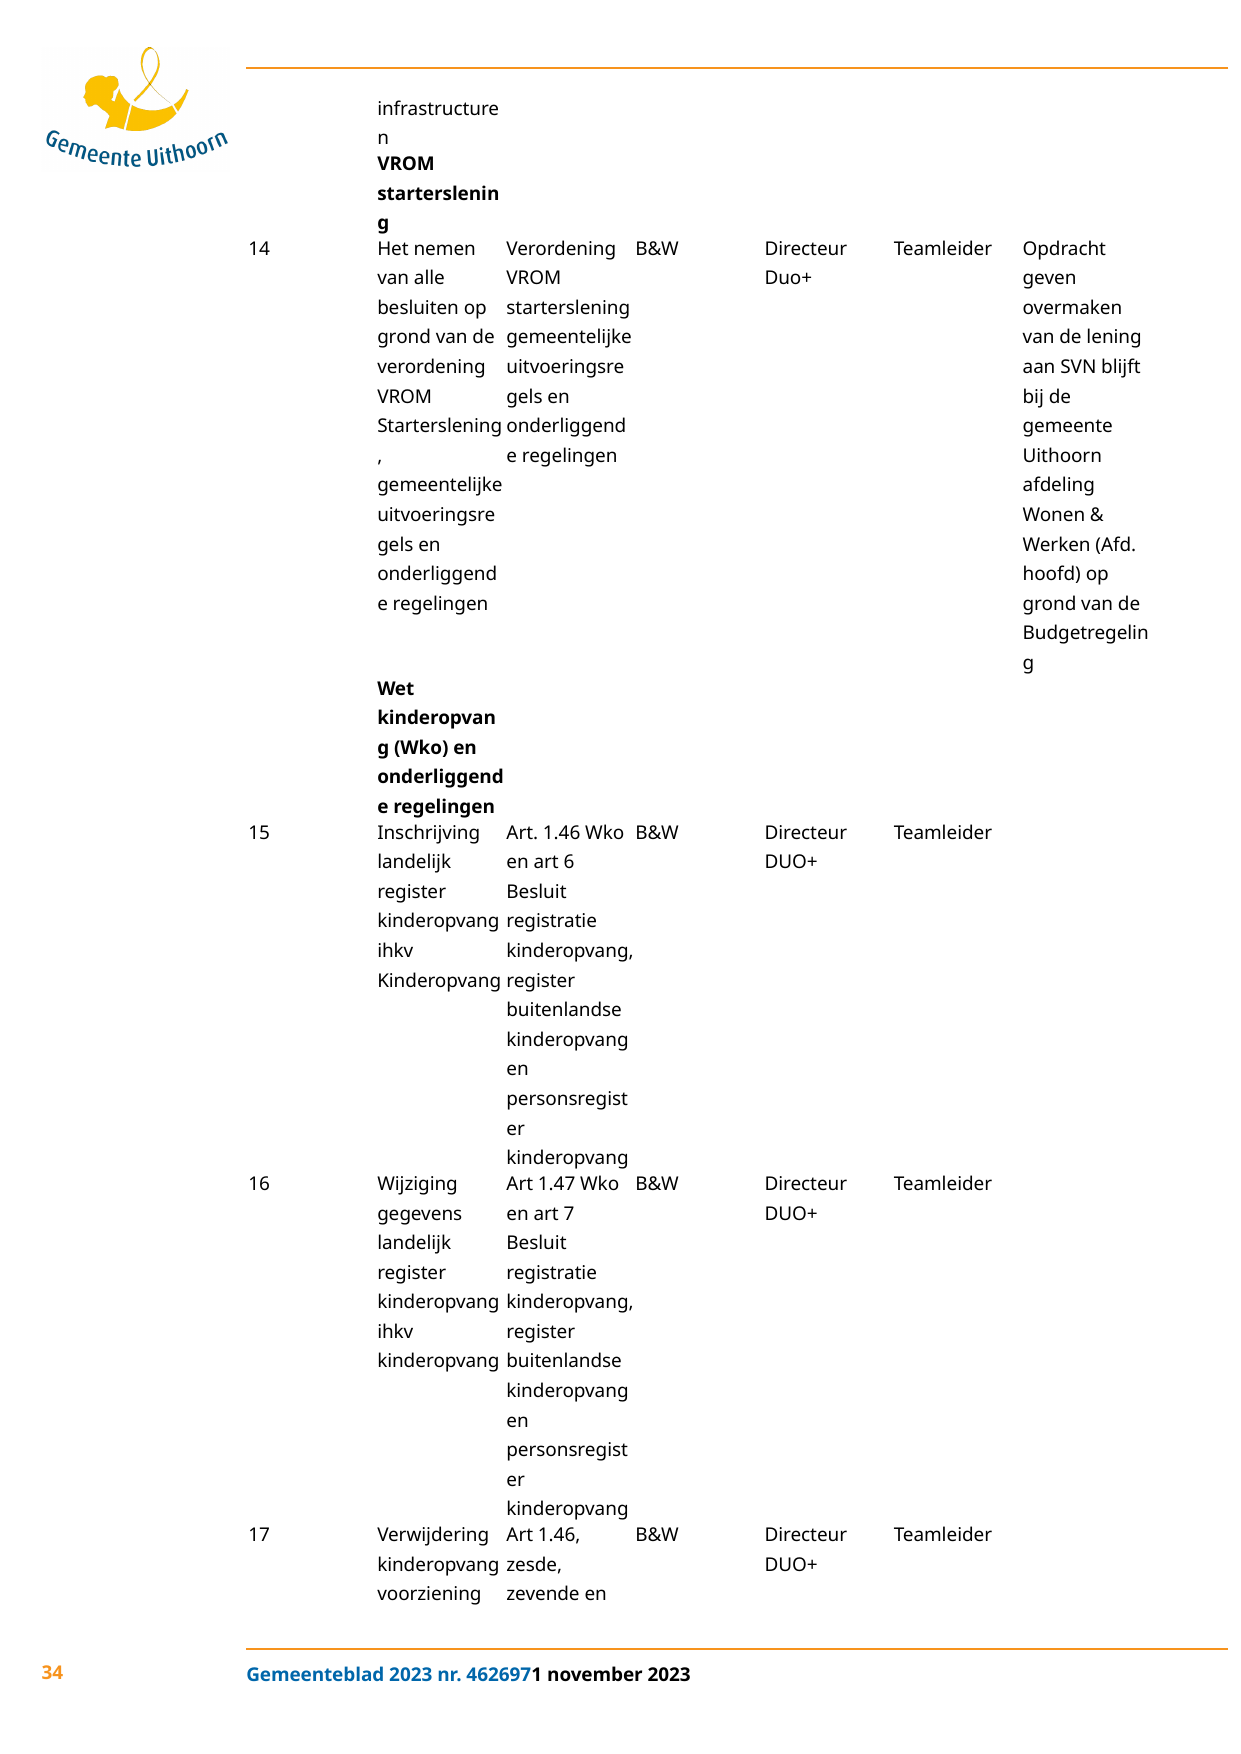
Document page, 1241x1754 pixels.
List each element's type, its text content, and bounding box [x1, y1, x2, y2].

table_cell [1023, 1170, 1152, 1521]
table_cell Teamleider [894, 235, 1022, 675]
table_cell Teamleider [894, 1521, 1022, 1606]
table_cell [248, 95, 377, 150]
table_cell Opdracht geven overmaken van de lening aan SVN blijft bij de gemeente Uithoorn afdeling Wonen & Werken (Afd. hoofd) op grond van de Budgetregeling [1023, 235, 1152, 675]
table_cell Verordening VROM starterslening gemeentelijke uitvoeringsregels en onderliggende regelingen [506, 235, 635, 675]
table_cell Inschrijving landelijk register kinderopvang ihkv Kinderopvang [377, 819, 506, 1170]
table_cell Art 1.46, zesde, zevende en [506, 1521, 635, 1606]
table_cell 17 [248, 1521, 377, 1606]
table_cell [764, 675, 893, 819]
table_cell infrastructuren [377, 95, 506, 150]
table_cell VROM starterslening [377, 150, 506, 235]
table_cell Teamleider [894, 1170, 1022, 1521]
table_cell Wet kinderopvang (Wko) en onderliggende regelingen [377, 675, 506, 819]
table_cell [1023, 1521, 1152, 1606]
table_cell [635, 95, 764, 150]
table_cell Directeur DUO+ [764, 819, 893, 1170]
table_cell Wijziging gegevens landelijk register kinderopvang ihkv kinderopvang [377, 1170, 506, 1521]
table_cell B&W [635, 1170, 764, 1521]
table_cell [635, 150, 764, 235]
table_cell Directeur DUO+ [764, 1170, 893, 1521]
table_cell B&W [635, 1521, 764, 1606]
table_cell Art. 1.46 Wko en art 6 Besluit registratie kinderopvang, register buitenlandse kinderopvang en personsregister kinderopvang [506, 819, 635, 1170]
table_cell [764, 95, 893, 150]
table_cell Directeur Duo+ [764, 235, 893, 675]
table_cell [1023, 150, 1152, 235]
table_cell [506, 675, 635, 819]
table_cell [506, 95, 635, 150]
table_cell [506, 150, 635, 235]
table_cell [894, 675, 1022, 819]
table_cell [248, 150, 377, 235]
table_cell [635, 675, 764, 819]
table_cell [764, 150, 893, 235]
table_cell [1023, 675, 1152, 819]
table_cell 15 [248, 819, 377, 1170]
picture [41, 47, 231, 172]
table_cell Art 1.47 Wko en art 7 Besluit registratie kinderopvang, register buitenlandse kinderopvang en personsregister kinderopvang [506, 1170, 635, 1521]
table_cell [894, 150, 1022, 235]
table_cell [894, 95, 1022, 150]
table_cell B&W [635, 819, 764, 1170]
table_cell 14 [248, 235, 377, 675]
table_cell Directeur DUO+ [764, 1521, 893, 1606]
table_cell [1023, 819, 1152, 1170]
table_cell B&W [635, 235, 764, 675]
table_cell 16 [248, 1170, 377, 1521]
table_cell [1023, 95, 1152, 150]
table_cell Het nemen van alle besluiten op grond van de verordening VROM Starterslening, gemeentelijke uitvoeringsregels en onderliggende regelingen [377, 235, 506, 675]
table_cell Teamleider [894, 819, 1022, 1170]
table_cell Verwijdering kinderopvangvoorziening [377, 1521, 506, 1606]
table_cell [248, 675, 377, 819]
